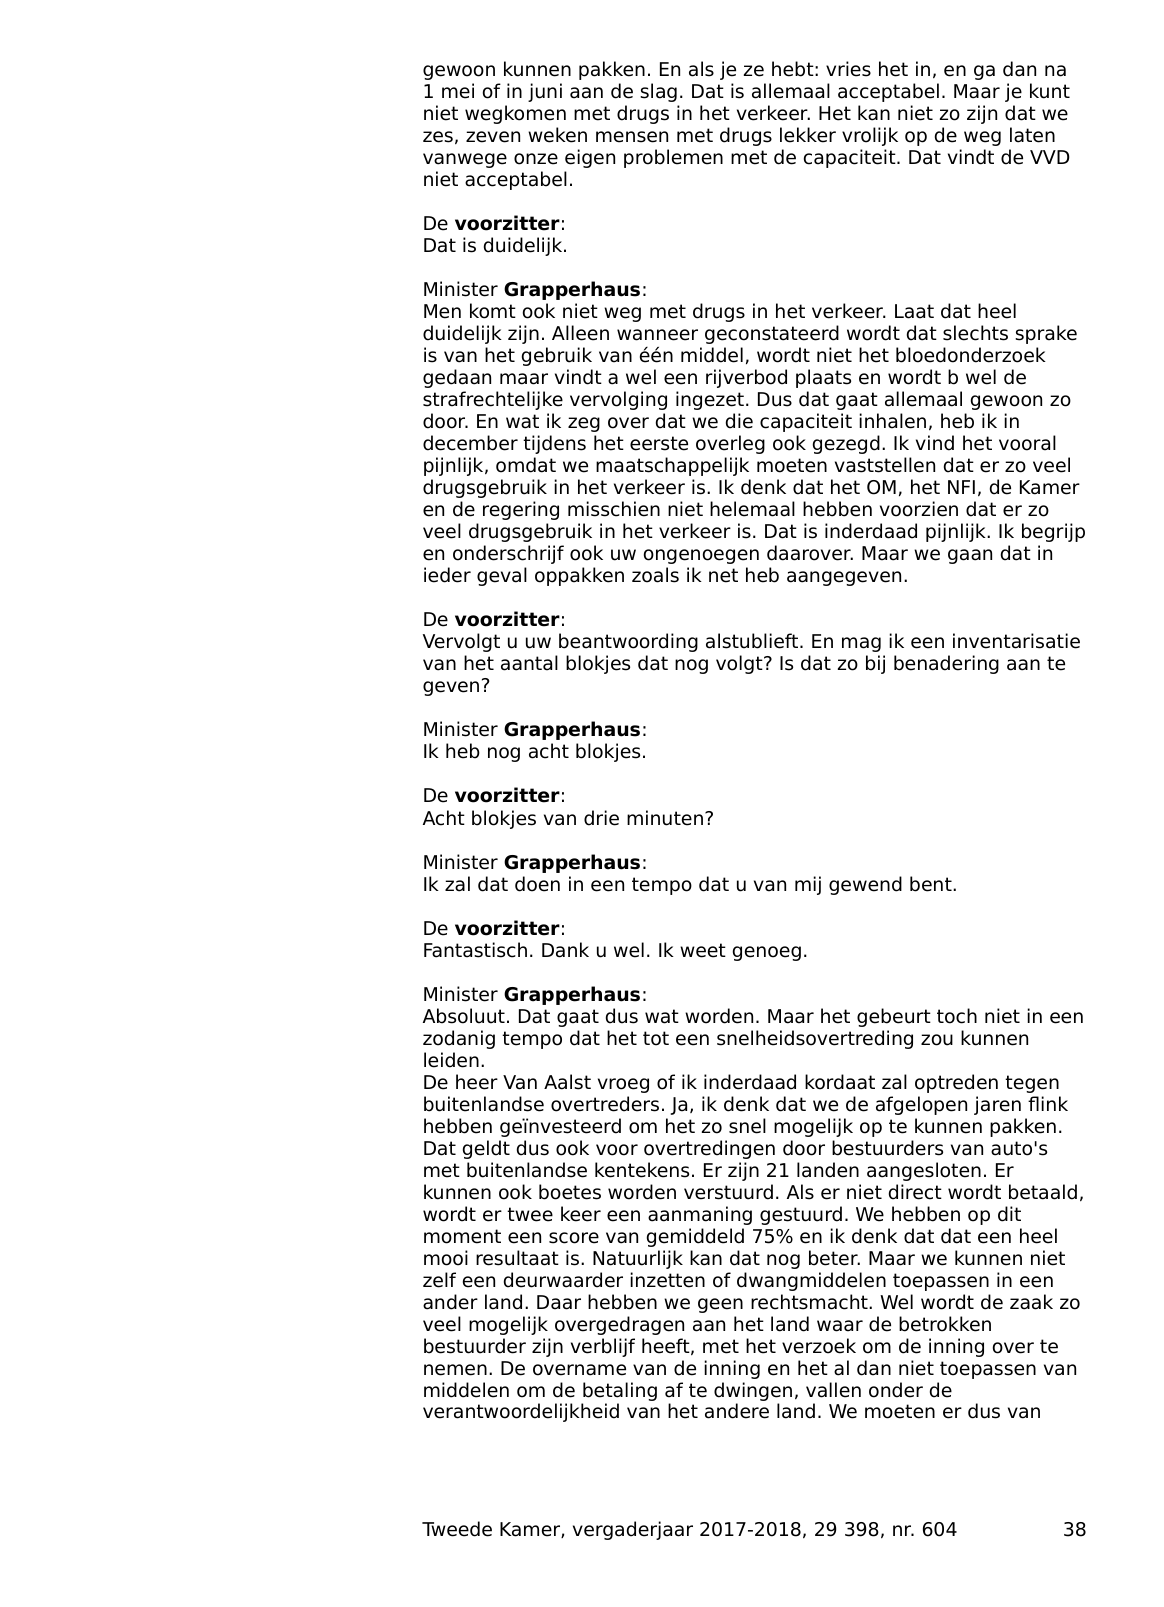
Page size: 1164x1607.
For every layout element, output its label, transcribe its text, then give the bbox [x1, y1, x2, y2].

text De voorzitter: [422, 785, 1087, 807]
text Men komt ook niet weg met drugs in het verkeer. Laat dat heel duidelijk zijn. Alleen wanneer geconstateerd wordt dat slechts sprake is van het gebruik van één middel, wordt niet het bloedonderzoek gedaan maar vindt a wel een rijverbod plaats en wordt b wel de strafrechtelijke vervolging ingezet. Dus dat gaat allemaal gewoon zo door. En wat ik zeg over dat we die capaciteit inhalen, heb ik in december tijdens het eerste overleg ook gezegd. Ik vind het vooral pijnlijk, omdat we maatschappelijk moeten vaststellen dat er zo veel drugsgebruik in het verkeer is. Ik denk dat het OM, het NFI, de Kamer en de regering misschien niet helemaal hebben voorzien dat er zo veel drugsgebruik in het verkeer is. Dat is inderdaad pijnlijk. Ik begrijp en onderschrijf ook uw ongenoegen daarover. Maar we gaan dat in ieder geval oppakken zoals ik net heb aangegeven. [422, 301, 1087, 587]
text Vervolgt u uw beantwoording alstublieft. En mag ik een inventarisatie van het aantal blokjes dat nog volgt? Is dat zo bij benadering aan te geven? [422, 631, 1087, 697]
text gewoon kunnen pakken. En als je ze hebt: vries het in, en ga dan na 1 mei of in juni aan de slag. Dat is allemaal acceptabel. Maar je kunt niet wegkomen met drugs in het verkeer. Het kan niet zo zijn dat we zes, zeven weken mensen met drugs lekker vrolijk op de weg laten vanwege onze eigen problemen met de capaciteit. Dat vindt de VVD niet acceptabel. [422, 59, 1087, 191]
text De voorzitter: [422, 213, 1087, 235]
text De voorzitter: [422, 918, 1087, 940]
text Ik heb nog acht blokjes. [422, 741, 1087, 763]
text Dat is duidelijk. [422, 235, 1087, 257]
text Fantastisch. Dank u wel. Ik weet genoeg. [422, 940, 1087, 962]
text Minister Grapperhaus: [422, 279, 1087, 301]
text De heer Van Aalst vroeg of ik inderdaad kordaat zal optreden tegen buitenlandse overtreders. Ja, ik denk dat we de afgelopen jaren flink hebben geïnvesteerd om het zo snel mogelijk op te kunnen pakken. Dat geldt dus ook voor overtredingen door bestuurders van auto's met buitenlandse kentekens. Er zijn 21 landen aangesloten. Er kunnen ook boetes worden verstuurd. Als er niet direct wordt betaald, wordt er twee keer een aanmaning gestuurd. We hebben op dit moment een score van gemiddeld 75% en ik denk dat dat een heel mooi resultaat is. Natuurlijk kan dat nog beter. Maar we kunnen niet zelf een deurwaarder inzetten of dwangmiddelen toepassen in een ander land. Daar hebben we geen rechtsmacht. Wel wordt de zaak zo veel mogelijk overgedragen aan het land waar de betrokken bestuurder zijn verblijf heeft, met het verzoek om de inning over te nemen. De overname van de inning en het al dan niet toepassen van middelen om de betaling af te dwingen, vallen onder de verantwoordelijkheid van het andere land. We moeten er dus van [422, 1072, 1087, 1423]
text Minister Grapperhaus: [422, 719, 1087, 741]
text De voorzitter: [422, 609, 1087, 631]
text Minister Grapperhaus: [422, 852, 1087, 873]
text Ik zal dat doen in een tempo dat u van mij gewend bent. [422, 873, 1087, 896]
text Acht blokjes van drie minuten? [422, 807, 1087, 829]
text Absoluut. Dat gaat dus wat worden. Maar het gebeurt toch niet in een zodanig tempo dat het tot een snelheidsovertreding zou kunnen leiden. [422, 1006, 1087, 1072]
text Minister Grapperhaus: [422, 984, 1087, 1006]
